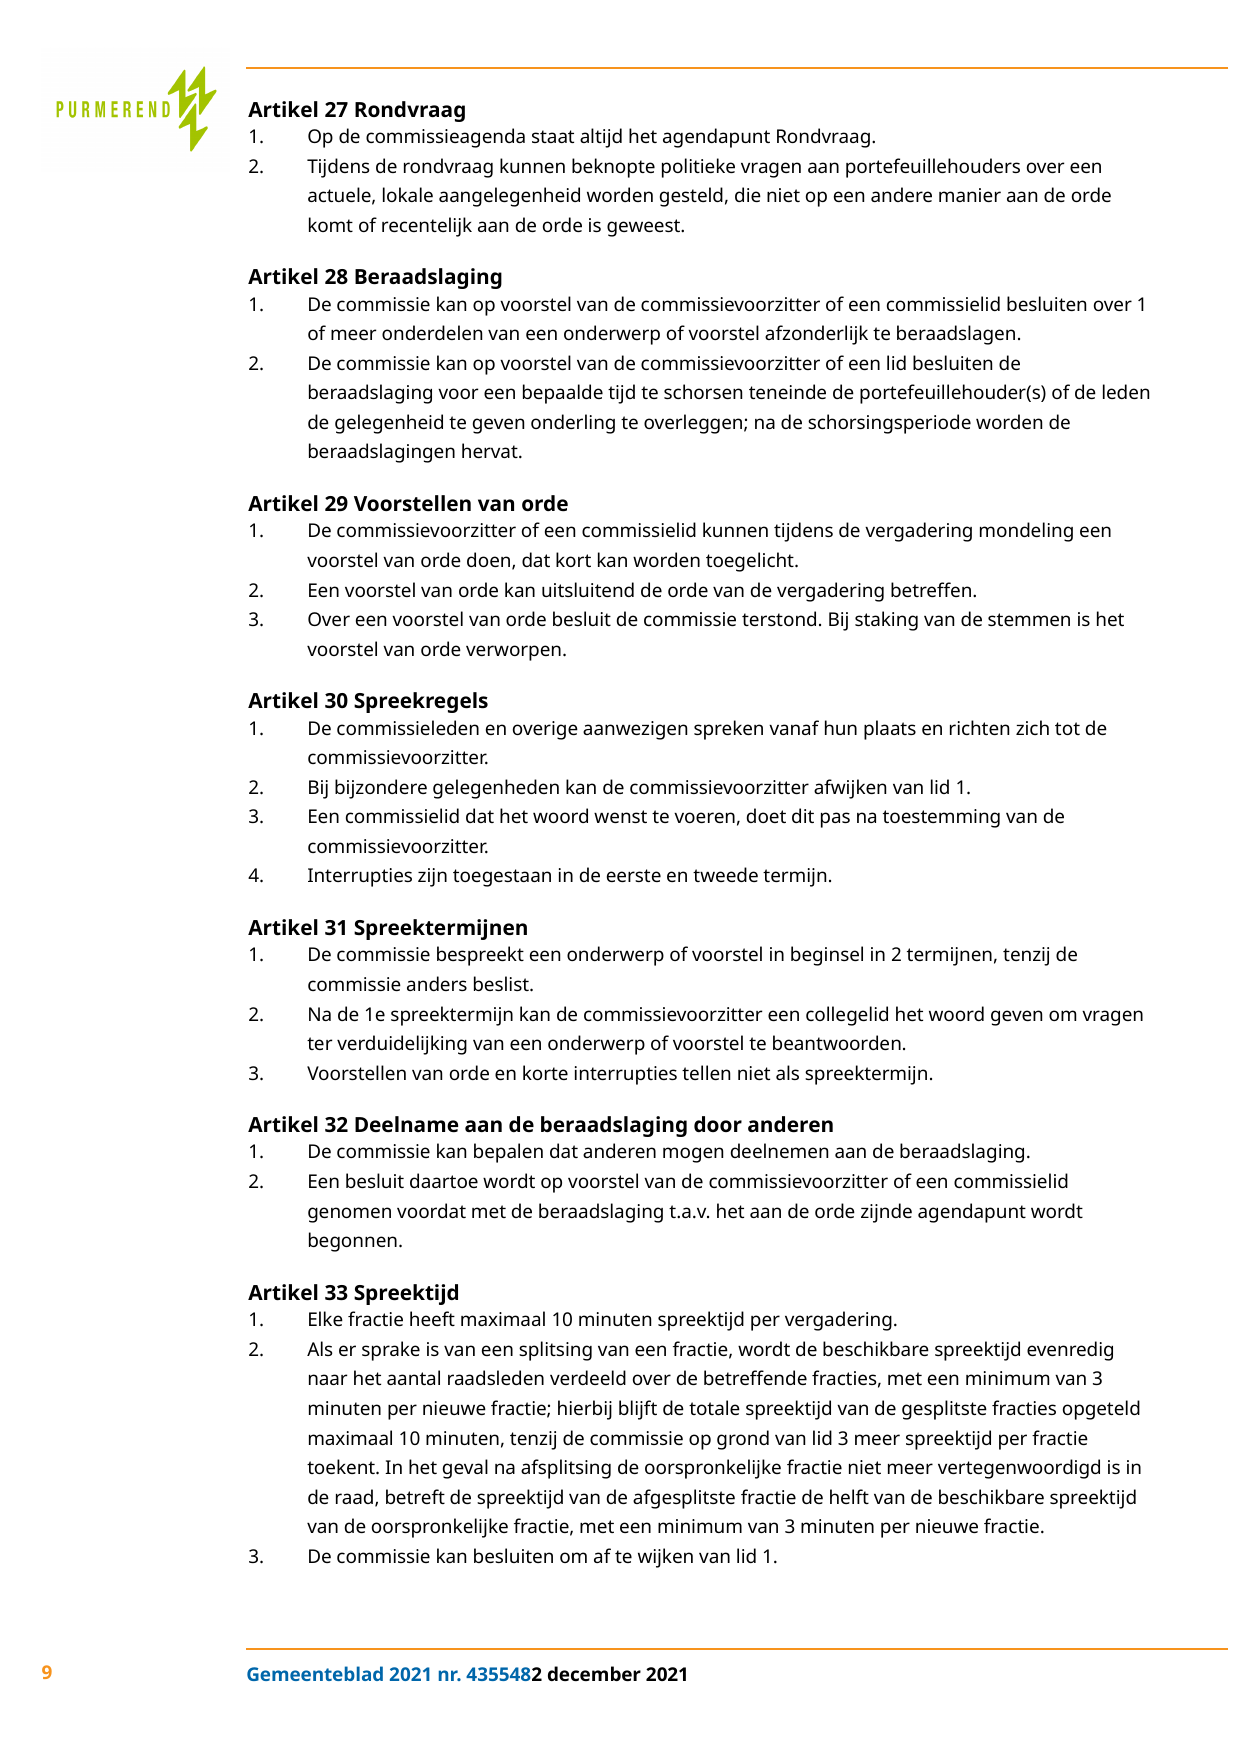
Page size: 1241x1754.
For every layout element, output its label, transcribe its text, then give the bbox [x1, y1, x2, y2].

list Na de 1e spreektermijn kan de commissievoorzitter een collegelid het woord geven om vragen ter verduidelijking van een onderwerp of voorstel te beantwoorden. [248, 1001, 1152, 1056]
list Interrupties zijn toegestaan in de eerste en tweede termijn. [248, 863, 1152, 888]
list Een commissielid dat het woord wenst te voeren, doet dit pas na toestemming van de commissievoorzitter. [248, 803, 1152, 859]
picture [41, 47, 231, 172]
list De commissie kan besluiten om af te wijken van lid 1. [248, 1543, 1152, 1569]
list De commissieleden en overige aanwezigen spreken vanaf hun plaats en richten zich tot de commissievoorzitter. [248, 715, 1152, 770]
text Artikel 30 Spreekregels [248, 686, 1152, 715]
list De commissievoorzitter of een commissielid kunnen tijdens de vergadering mondeling een voorstel van orde doen, dat kort kan worden toegelicht. [248, 518, 1152, 573]
list Tijdens de rondvraag kunnen beknopte politieke vragen aan portefeuillehouders over een actuele, lokale aangelegenheid worden gesteld, die niet op een andere manier aan de orde komt of recentelijk aan de orde is geweest. [248, 153, 1152, 238]
list Voorstellen van orde en korte interrupties tellen niet als spreektermijn. [248, 1060, 1152, 1086]
list Over een voorstel van orde besluit de commissie terstond. Bij staking van de stemmen is het voorstel van orde verworpen. [248, 606, 1152, 662]
list De commissie kan bepalen dat anderen mogen deelnemen aan de beraadslaging. [248, 1139, 1152, 1164]
list De commissie kan op voorstel van de commissievoorzitter of een commissielid besluiten over 1 of meer onderdelen van een onderwerp of voorstel afzonderlijk te beraadslagen. [248, 291, 1152, 346]
text Artikel 32 Deelname aan de beraadslaging door anderen [248, 1110, 1152, 1139]
list De commissie kan op voorstel van de commissievoorzitter of een lid besluiten de beraadslaging voor een bepaalde tijd te schorsen teneinde de portefeuillehouder(s) of de leden de gelegenheid te geven onderling te overleggen; na de schorsingsperiode worden de beraadslagingen hervat. [248, 350, 1152, 464]
list Als er sprake is van een splitsing van een fractie, wordt de beschikbare spreektijd evenredig naar het aantal raadsleden verdeeld over de betreffende fracties, met een minimum van 3 minuten per nieuwe fractie; hierbij blijft de totale spreektijd van de gesplitste fracties opgeteld maximaal 10 minuten, tenzij de commissie op grond van lid 3 meer spreektijd per fractie toekent. In het geval na afsplitsing de oorspronkelijke fractie niet meer vertegenwoordigd is in de raad, betreft de spreektijd van de afgesplitste fractie de helft van de beschikbare spreektijd van de oorspronkelijke fractie, met een minimum van 3 minuten per nieuwe fractie. [248, 1336, 1152, 1539]
list Op de commissieagenda staat altijd het agendapunt Rondvraag. [248, 123, 1152, 149]
list Elke fractie heeft maximaal 10 minuten spreektijd per vergadering. [248, 1306, 1152, 1332]
list Een besluit daartoe wordt op voorstel van de commissievoorzitter of een commissielid genomen voordat met de beraadslaging t.a.v. het aan de orde zijnde agendapunt wordt begonnen. [248, 1168, 1152, 1253]
text Artikel 27 Rondvraag [248, 95, 1152, 123]
list Een voorstel van orde kan uitsluitend de orde van de vergadering betreffen. [248, 577, 1152, 602]
text Artikel 28 Beraadslaging [248, 262, 1152, 291]
text Artikel 33 Spreektijd [248, 1278, 1152, 1306]
list De commissie bespreekt een onderwerp of voorstel in beginsel in 2 termijnen, tenzij de commissie anders beslist. [248, 942, 1152, 997]
list Bij bijzondere gelegenheden kan de commissievoorzitter afwijken van lid 1. [248, 774, 1152, 800]
text Artikel 29 Voorstellen van orde [248, 489, 1152, 518]
text Artikel 31 Spreektermijnen [248, 913, 1152, 942]
